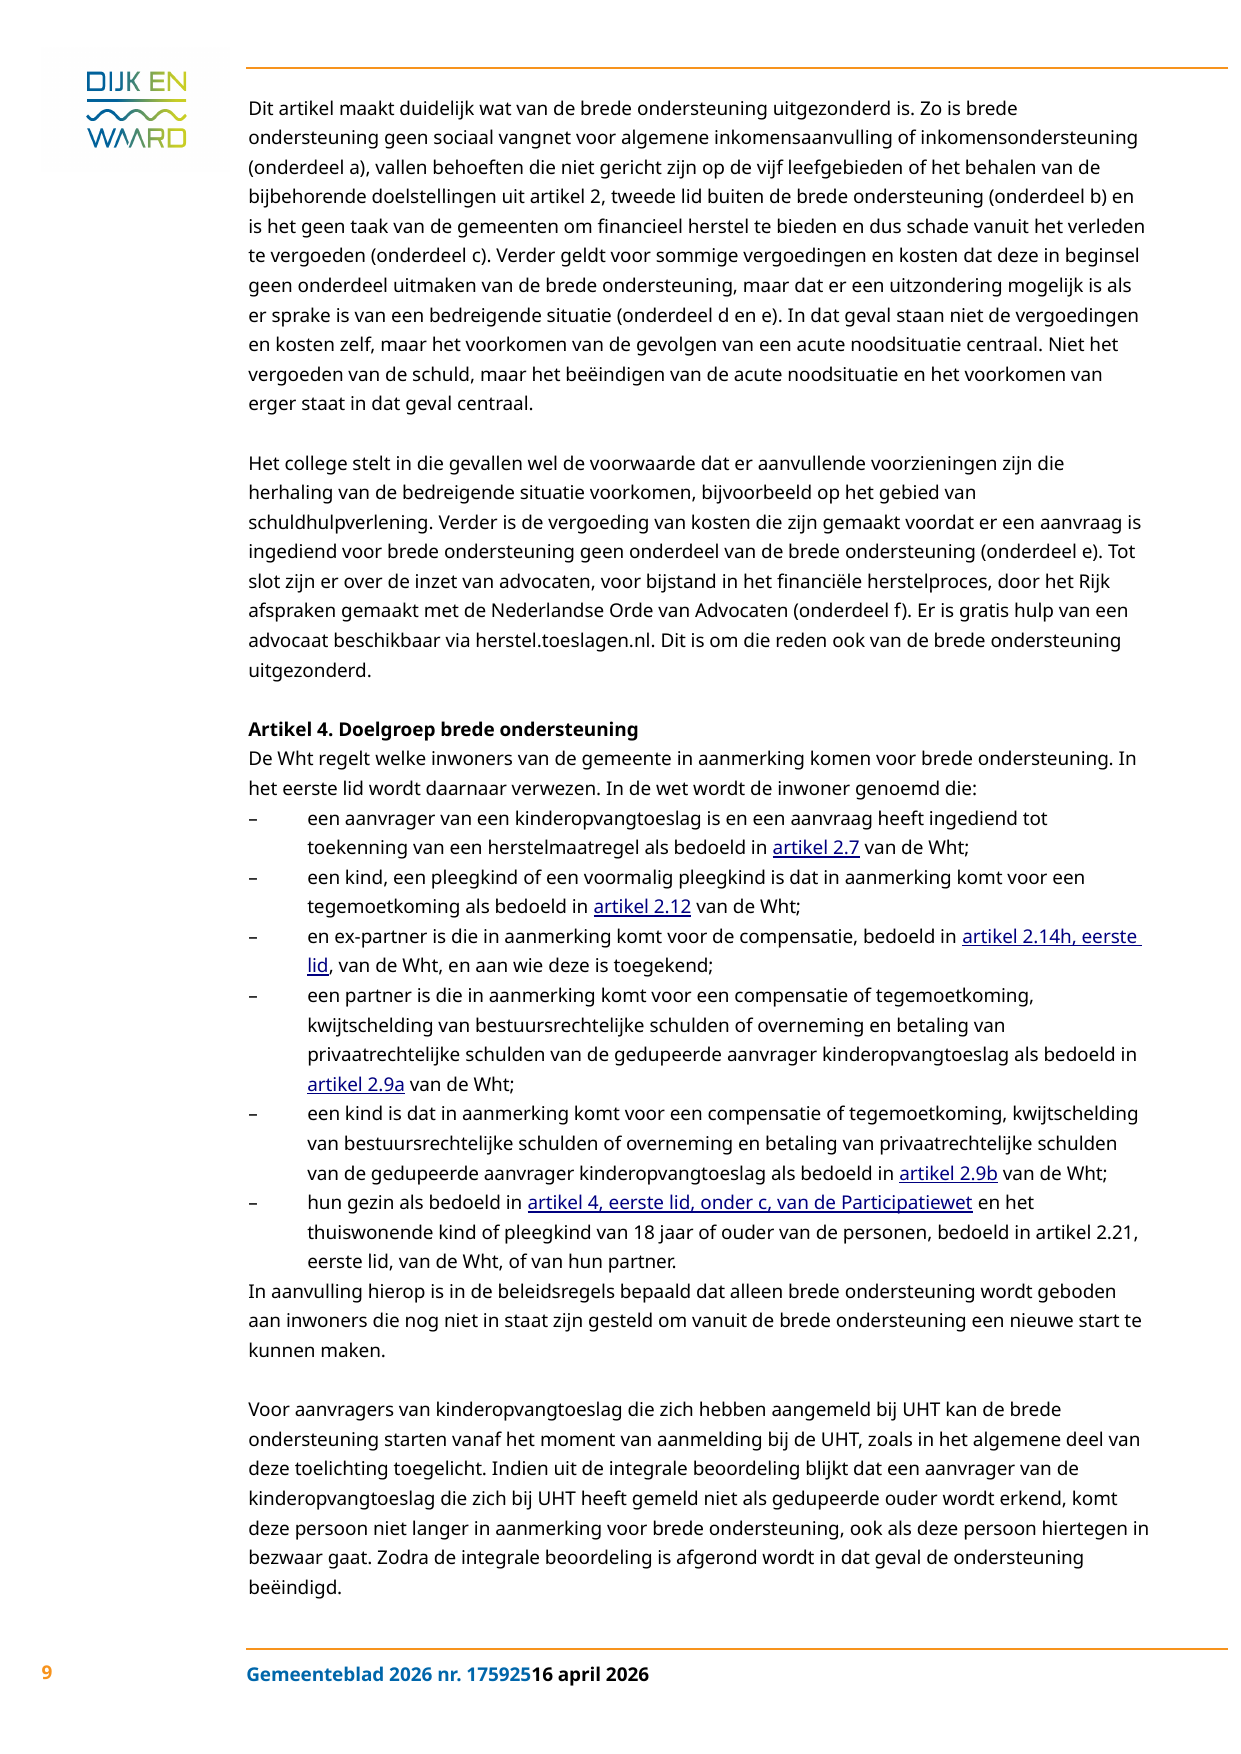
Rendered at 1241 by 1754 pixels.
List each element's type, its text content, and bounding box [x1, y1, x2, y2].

list een partner is die in aanmerking komt voor een compensatie of tegemoetkoming, kwijtschelding van bestuursrechtelijke schulden of overneming en betaling van privaatrechtelijke schulden van de gedupeerde aanvrager kinderopvangtoeslag als bedoeld in artikel 2.9a van de Wht; [248, 982, 1152, 1097]
text Artikel 4. Doelgroep brede ondersteuning [248, 716, 1152, 742]
text Voor aanvragers van kinderopvangtoeslag die zich hebben aangemeld bij UHT kan de brede ondersteuning starten vanaf het moment van aanmelding bij de UHT, zoals in het algemene deel van deze toelichting toegelicht. Indien uit de integrale beoordeling blijkt dat een aanvrager van de kinderopvangtoeslag die zich bij UHT heeft gemeld niet als gedupeerde ouder wordt erkend, komt deze persoon niet langer in aanmerking voor brede ondersteuning, ook als deze persoon hiertegen in bezwaar gaat. Zodra de integrale beoordeling is afgerond wordt in dat geval de ondersteuning beëindigd. [248, 1396, 1152, 1600]
list een kind is dat in aanmerking komt voor een compensatie of tegemoetkoming, kwijtschelding van bestuursrechtelijke schulden of overneming en betaling van privaatrechtelijke schulden van de gedupeerde aanvrager kinderopvangtoeslag als bedoeld in artikel 2.9b van de Wht; [248, 1101, 1152, 1186]
text In aanvulling hierop is in de beleidsregels bepaald dat alleen brede ondersteuning wordt geboden aan inwoners die nog niet in staat zijn gesteld om vanuit de brede ondersteuning een nieuwe start te kunnen maken. [248, 1278, 1152, 1363]
list een aanvrager van een kinderopvangtoeslag is en een aanvraag heeft ingediend tot toekenning van een herstelmaatregel als bedoeld in artikel 2.7 van de Wht; [248, 805, 1152, 860]
picture [41, 47, 231, 172]
text Het college stelt in die gevallen wel de voorwaarde dat er aanvullende voorzieningen zijn die herhaling van de bedreigende situatie voorkomen, bijvoorbeeld op het gebied van schuldhulpverlening. Verder is de vergoeding van kosten die zijn gemaakt voordat er een aanvraag is ingediend voor brede ondersteuning geen onderdeel van de brede ondersteuning (onderdeel e). Tot slot zijn er over de inzet van advocaten, voor bijstand in het financiële herstelproces, door het Rijk afspraken gemaakt met de Nederlandse Orde van Advocaten (onderdeel f). Er is gratis hulp van een advocaat beschikbaar via herstel.toeslagen.nl. Dit is om die reden ook van de brede ondersteuning uitgezonderd. [248, 450, 1152, 683]
list hun gezin als bedoeld in artikel 4, eerste lid, onder c, van de Participatiewet en het thuiswonende kind of pleegkind van 18 jaar of ouder van de personen, bedoeld in artikel 2.21, eerste lid, van de Wht, of van hun partner. [248, 1189, 1152, 1274]
text Dit artikel maakt duidelijk wat van de brede ondersteuning uitgezonderd is. Zo is brede ondersteuning geen sociaal vangnet voor algemene inkomensaanvulling of inkomensondersteuning (onderdeel a), vallen behoeften die niet gericht zijn op de vijf leefgebieden of het behalen van de bijbehorende doelstellingen uit artikel 2, tweede lid buiten de brede ondersteuning (onderdeel b) en is het geen taak van de gemeenten om financieel herstel te bieden en dus schade vanuit het verleden te vergoeden (onderdeel c). Verder geldt voor sommige vergoedingen en kosten dat deze in beginsel geen onderdeel uitmaken van de brede ondersteuning, maar dat er een uitzondering mogelijk is als er sprake is van een bedreigende situatie (onderdeel d en e). In dat geval staan niet de vergoedingen en kosten zelf, maar het voorkomen van de gevolgen van een acute noodsituatie centraal. Niet het vergoeden van de schuld, maar het beëindigen van de acute noodsituatie en het voorkomen van erger staat in dat geval centraal. [248, 95, 1152, 416]
list een kind, een pleegkind of een voormalig pleegkind is dat in aanmerking komt voor een tegemoetkoming als bedoeld in artikel 2.12 van de Wht; [248, 864, 1152, 919]
text De Wht regelt welke inwoners van de gemeente in aanmerking komen voor brede ondersteuning. In het eerste lid wordt daarnaar verwezen. In de wet wordt de inwoner genoemd die: [248, 746, 1152, 801]
list en ex-partner is die in aanmerking komt voor de compensatie, bedoeld in artikel 2.14h, eerste lid, van de Wht, en aan wie deze is toegekend; [248, 923, 1152, 978]
